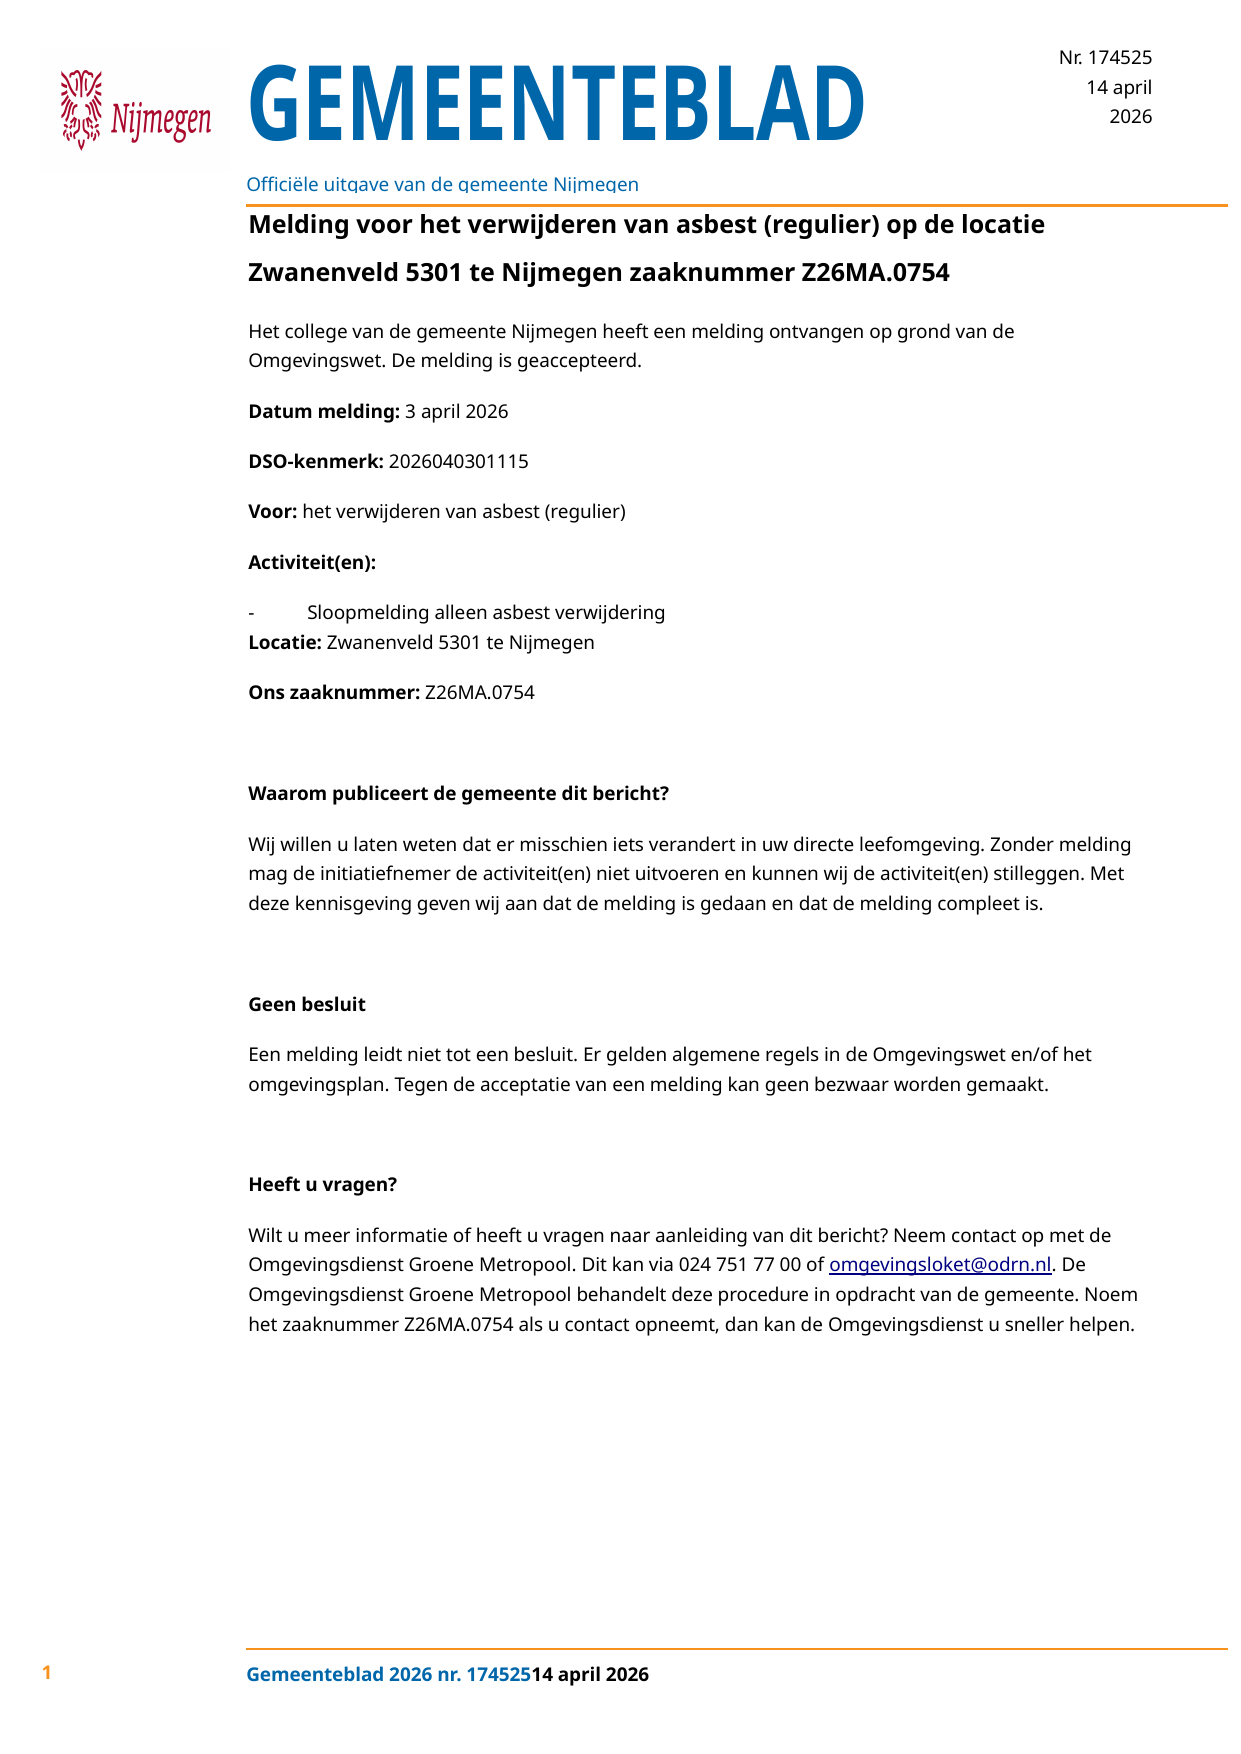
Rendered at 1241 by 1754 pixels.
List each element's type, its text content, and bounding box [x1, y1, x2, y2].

text Heeft u vragen? [248, 1172, 1152, 1197]
text Waarom publiceert de gemeente dit bericht? [248, 780, 1152, 806]
text Wij willen u laten weten dat er misschien iets verandert in uw directe leefomgeving. Zonder melding mag de initiatiefnemer de activiteit(en) niet uitvoeren en kunnen wij de activiteit(en) stilleggen. Met deze kennisgeving geven wij aan dat de melding is gedaan en dat de melding compleet is. [248, 831, 1152, 916]
text Activiteit(en): [248, 549, 1152, 575]
text DSO-kenmerk: 2026040301115 [248, 448, 1152, 474]
text Ons zaaknummer: Z26MA.0754 [248, 679, 1152, 705]
text Locatie: Zwanenveld 5301 te Nijmegen [248, 629, 1152, 655]
text Datum melding: 3 april 2026 [248, 398, 1152, 424]
picture [41, 47, 231, 172]
text Geen besluit [248, 991, 1152, 1017]
text Het college van de gemeente Nijmegen heeft een melding ontvangen op grond van de Omgevingswet. De melding is geaccepteerd. [248, 318, 1152, 373]
text Voor: het verwijderen van asbest (regulier) [248, 499, 1152, 524]
text Melding voor het verwijderen van asbest (regulier) op de locatie Zwanenveld 5301 te Nijmegen zaaknummer Z26MA.0754 [248, 207, 1152, 288]
text Een melding leidt niet tot een besluit. Er gelden algemene regels in de Omgevingswet en/of het omgevingsplan. Tegen de acceptatie van een melding kan geen bezwaar worden gemaakt. [248, 1041, 1152, 1097]
list Sloopmelding alleen asbest verwijdering [248, 599, 1152, 625]
text Wilt u meer informatie of heeft u vragen naar aanleiding van dit bericht? Neem contact op met de Omgevingsdienst Groene Metropool. Dit kan via 024 751 77 00 of omgevingsloket@odrn.nl. De Omgevingsdienst Groene Metropool behandelt deze procedure in opdracht van de gemeente. Noem het zaaknummer Z26MA.0754 als u contact opneemt, dan kan de Omgevingsdienst u sneller helpen. [248, 1222, 1152, 1337]
